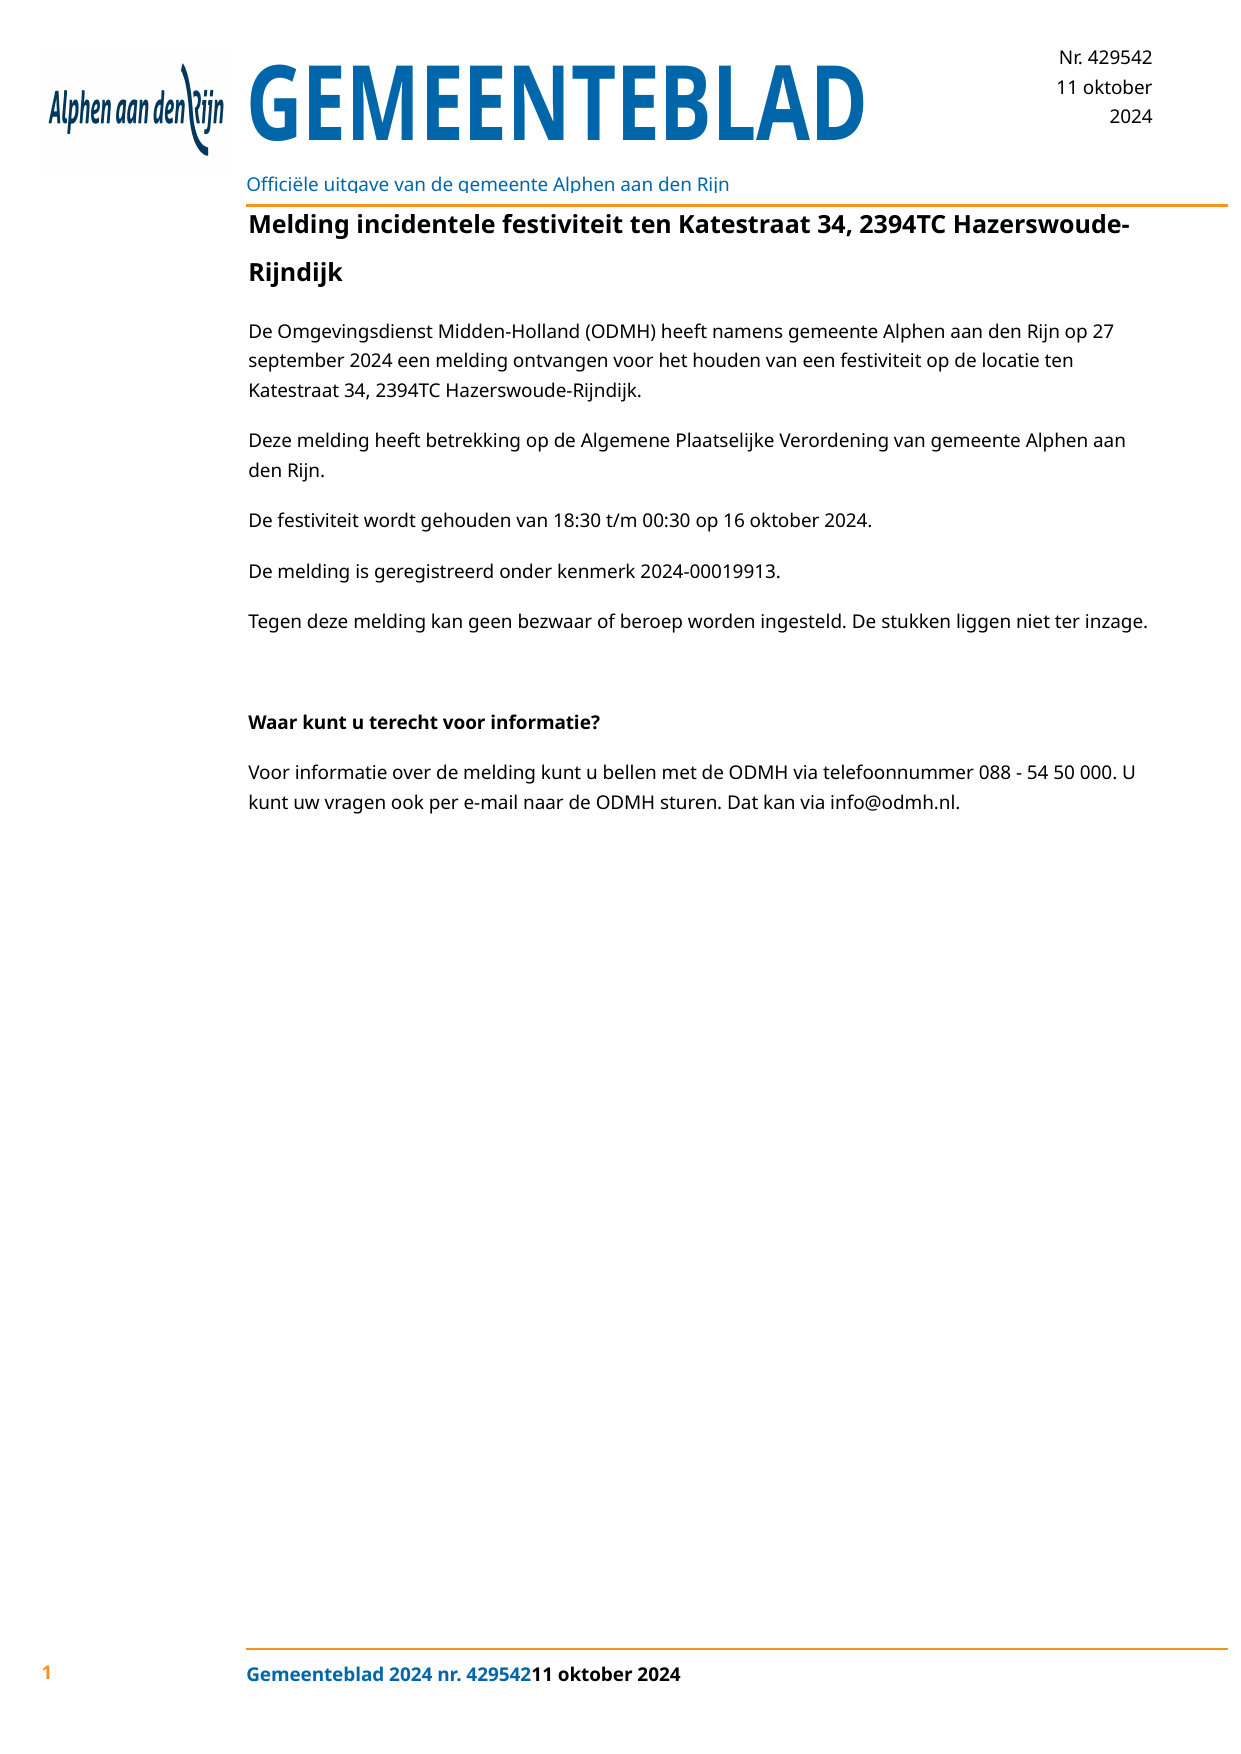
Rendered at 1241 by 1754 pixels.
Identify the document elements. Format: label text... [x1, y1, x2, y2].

text De Omgevingsdienst Midden-Holland (ODMH) heeft namens gemeente Alphen aan den Rijn op 27 september 2024 een melding ontvangen voor het houden van een festiviteit op de locatie ten Katestraat 34, 2394TC Hazerswoude-Rijndijk. [248, 318, 1152, 403]
text Voor informatie over de melding kunt u bellen met de ODMH via telefoonnummer 088 - 54 50 000. U kunt uw vragen ook per e-mail naar de ODMH sturen. Dat kan via info@odmh.nl. [248, 759, 1152, 815]
text Deze melding heeft betrekking op de Algemene Plaatselijke Verordening van gemeente Alphen aan den Rijn. [248, 427, 1152, 483]
text Tegen deze melding kan geen bezwaar of beroep worden ingesteld. De stukken liggen niet ter inzage. [248, 608, 1152, 634]
text De melding is geregistreerd onder kenmerk 2024-00019913. [248, 558, 1152, 584]
picture [41, 47, 231, 172]
text Melding incidentele festiviteit ten Katestraat 34, 2394TC Hazerswoude-Rijndijk [248, 207, 1152, 288]
text De festiviteit wordt gehouden van 18:30 t/m 00:30 op 16 oktober 2024. [248, 507, 1152, 533]
text Waar kunt u terecht voor informatie? [248, 709, 1152, 735]
